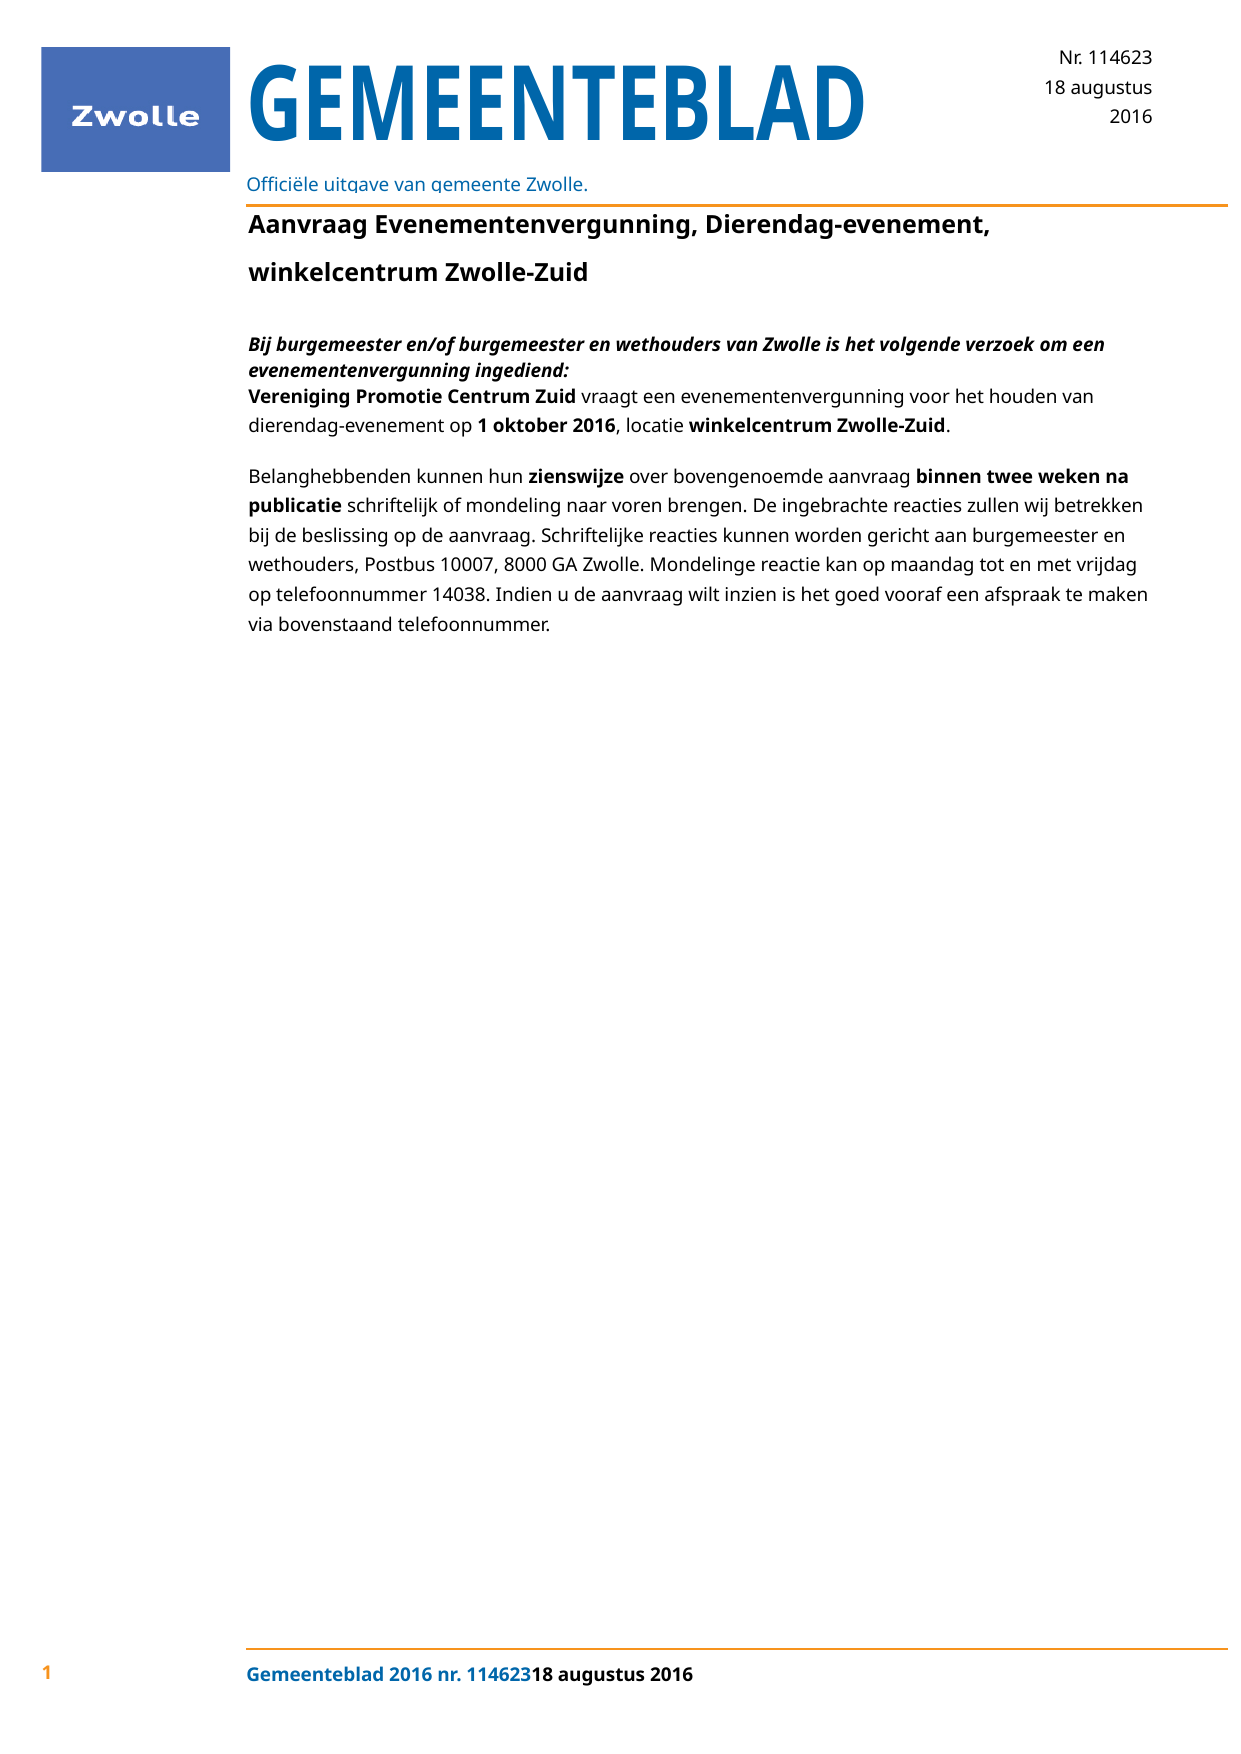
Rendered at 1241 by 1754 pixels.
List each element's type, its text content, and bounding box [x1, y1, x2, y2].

picture [41, 47, 231, 172]
text Bij burgemeester en/of burgemeester en wethouders van Zwolle is het volgende verzoek om een evenementenvergunning ingediend: [248, 331, 1152, 383]
text Aanvraag Evenementenvergunning, Dierendag-evenement, winkelcentrum Zwolle-Zuid [248, 207, 1152, 288]
text Vereniging Promotie Centrum Zuid vraagt een evenementenvergunning voor het houden van dierendag-evenement op 1 oktober 2016, locatie winkelcentrum Zwolle-Zuid. [248, 383, 1152, 438]
text Belanghebbenden kunnen hun zienswijze over bovengenoemde aanvraag binnen twee weken na publicatie schriftelijk of mondeling naar voren brengen. De ingebrachte reacties zullen wij betrekken bij de beslissing op de aanvraag. Schriftelijke reacties kunnen worden gericht aan burgemeester en wethouders, Postbus 10007, 8000 GA Zwolle. Mondelinge reactie kan op maandag tot en met vrijdag op telefoonnummer 14038. Indien u de aanvraag wilt inzien is het goed vooraf een afspraak te maken via bovenstaand telefoonnummer. [248, 463, 1152, 637]
